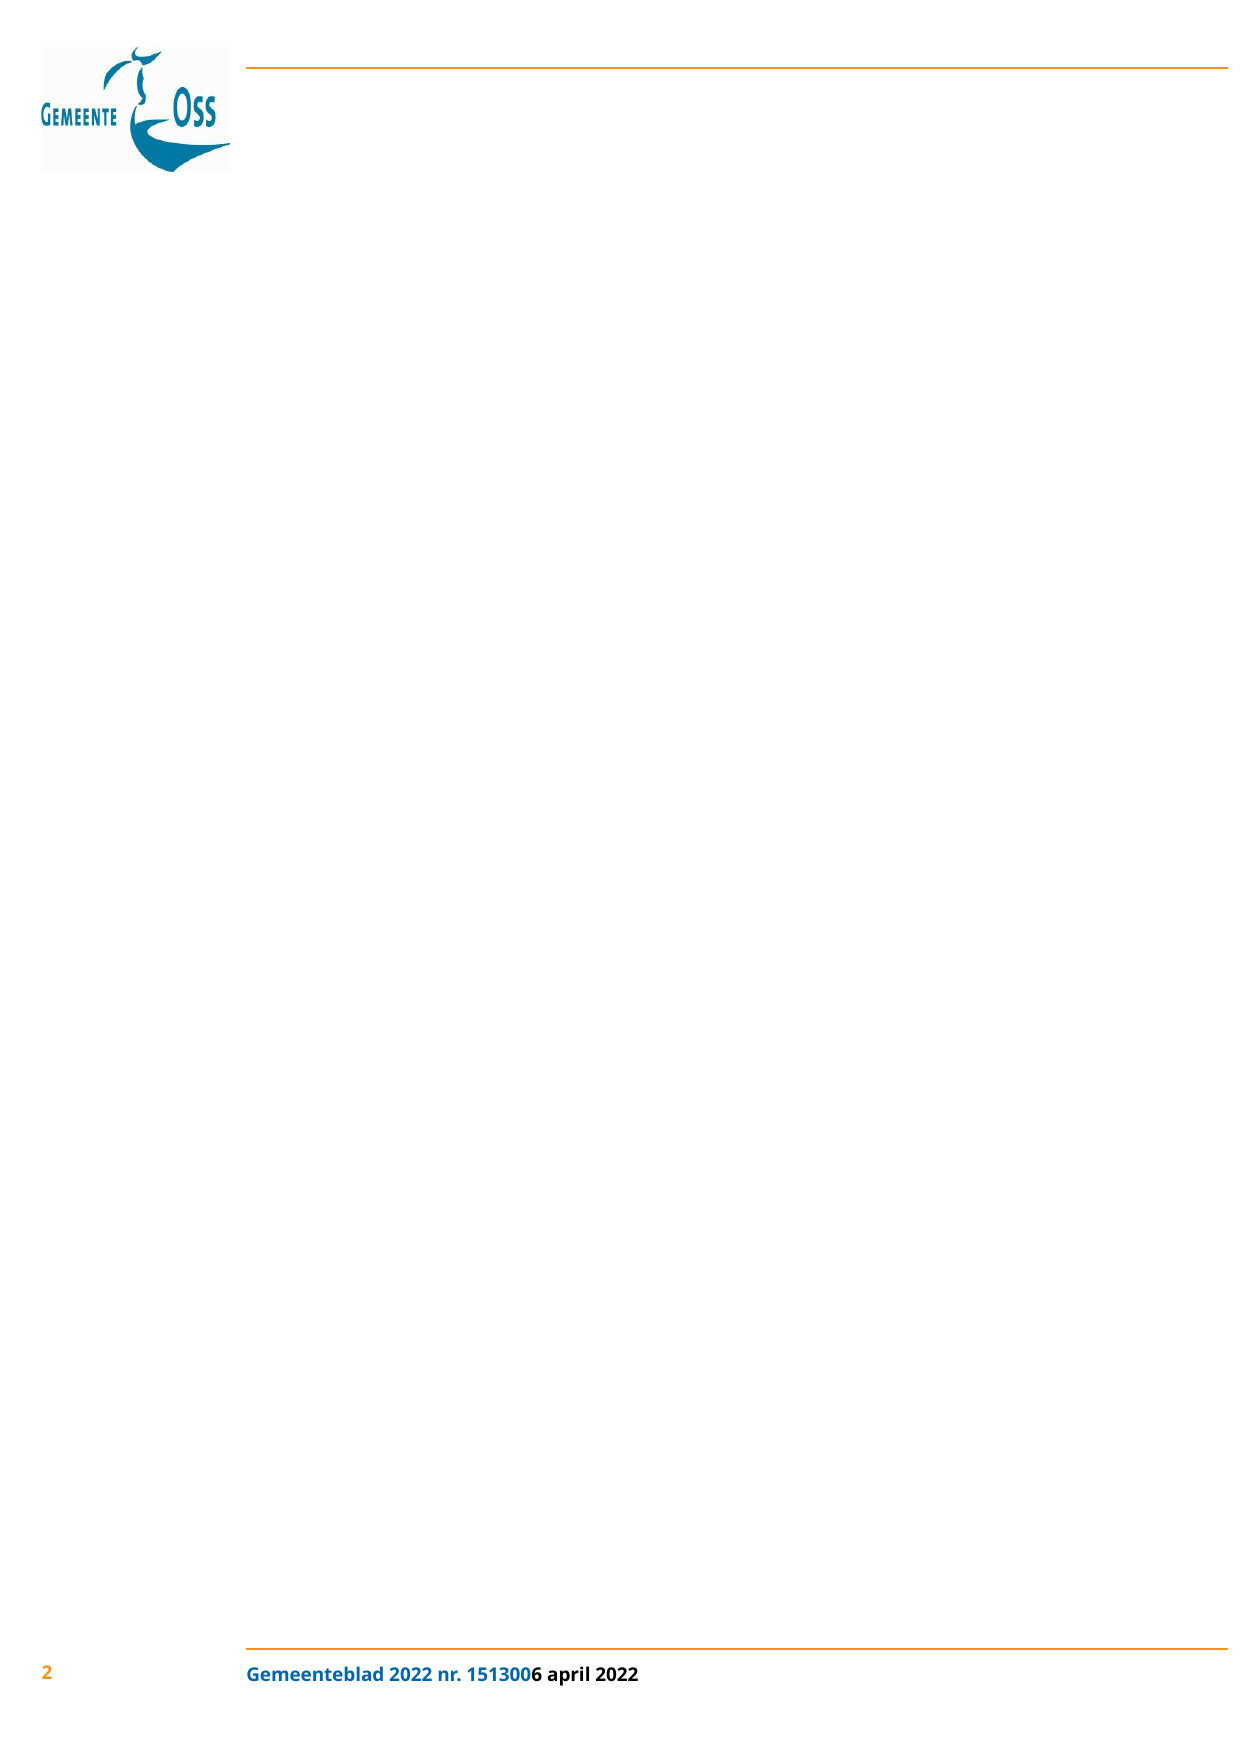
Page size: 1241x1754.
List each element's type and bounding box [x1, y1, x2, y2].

picture [41, 47, 231, 172]
